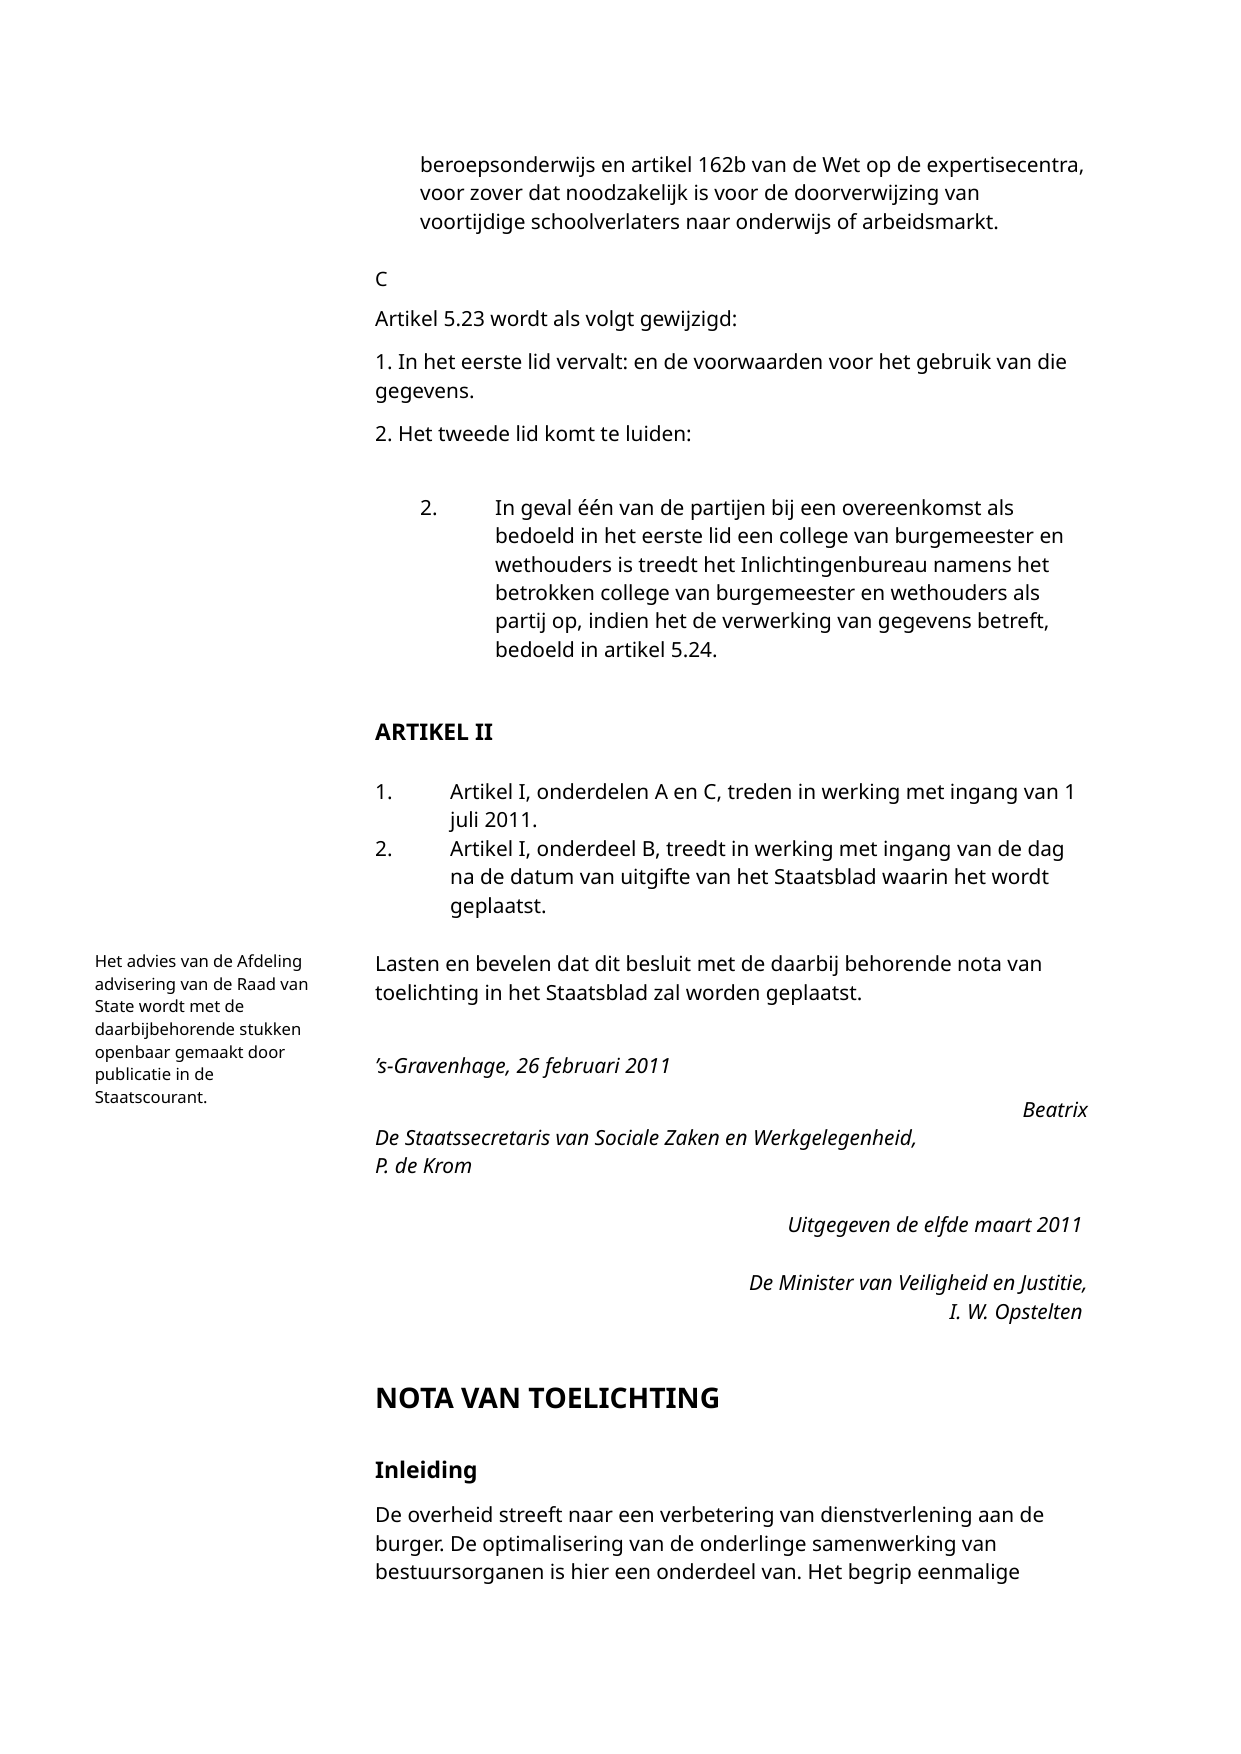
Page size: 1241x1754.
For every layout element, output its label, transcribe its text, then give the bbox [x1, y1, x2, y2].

text Uitgegeven de elfde maart 2011 [375, 1210, 1090, 1238]
text Beatrix [375, 1095, 1090, 1123]
text De Staatssecretaris van Sociale Zaken en Werkgelegenheid, [375, 1123, 1090, 1152]
text I. W. Opstelten [375, 1297, 1090, 1325]
text 1. In het eerste lid vervalt: en de voorwaarden voor het gebruik van die gegevens. [375, 347, 1090, 404]
list Artikel I, onderdelen A en C, treden in werking met ingang van 1 juli 2011. [375, 777, 1090, 834]
text De Minister van Veiligheid en Justitie, [375, 1268, 1090, 1297]
list Artikel I, onderdeel B, treedt in werking met ingang van de dag na de datum van uitgifte van het Staatsblad waarin het wordt geplaatst. [375, 834, 1090, 919]
subtitle NOTA VAN TOELICHTING [375, 1378, 1090, 1416]
text 2. Het tweede lid komt te luiden: [375, 419, 1090, 448]
text P. de Krom [375, 1152, 1090, 1180]
text De overheid streeft naar een verbetering van dienstverlening aan de burger. De optimalisering van de onderlinge samenwerking van bestuursorganen is hier een onderdeel van. Het begrip eenmalige [375, 1500, 1090, 1586]
text Het advies van de Afdeling advisering van de Raad van State wordt met de daarbijbehorende stukken openbaar gemaakt door publicatie in de Staatscourant. [94, 949, 328, 1108]
subtitle Inleiding [375, 1454, 1090, 1485]
text ’s-Gravenhage, 26 februari 2011 [375, 1051, 1090, 1080]
text Artikel 5.23 wordt als volgt gewijzigd: [375, 304, 1090, 332]
text beroepsonderwijs en artikel 162b van de Wet op de expertisecentra, voor zover dat noodzakelijk is voor de doorverwijzing van voortijdige schoolverlaters naar onderwijs of arbeidsmarkt. [420, 150, 1090, 235]
text Lasten en bevelen dat dit besluit met de daarbij behorende nota van toelichting in het Staatsblad zal worden geplaatst. [375, 949, 1090, 1006]
text C [375, 265, 1090, 292]
subtitle ARTIKEL II [375, 716, 1090, 747]
list In geval één van de partijen bij een overeenkomst als bedoeld in het eerste lid een college van burgemeester en wethouders is treedt het Inlichtingenbureau namens het betrokken college van burgemeester en wethouders als partij op, indien het de verwerking van gegevens betreft, bedoeld in artikel 5.24. [420, 493, 1090, 663]
